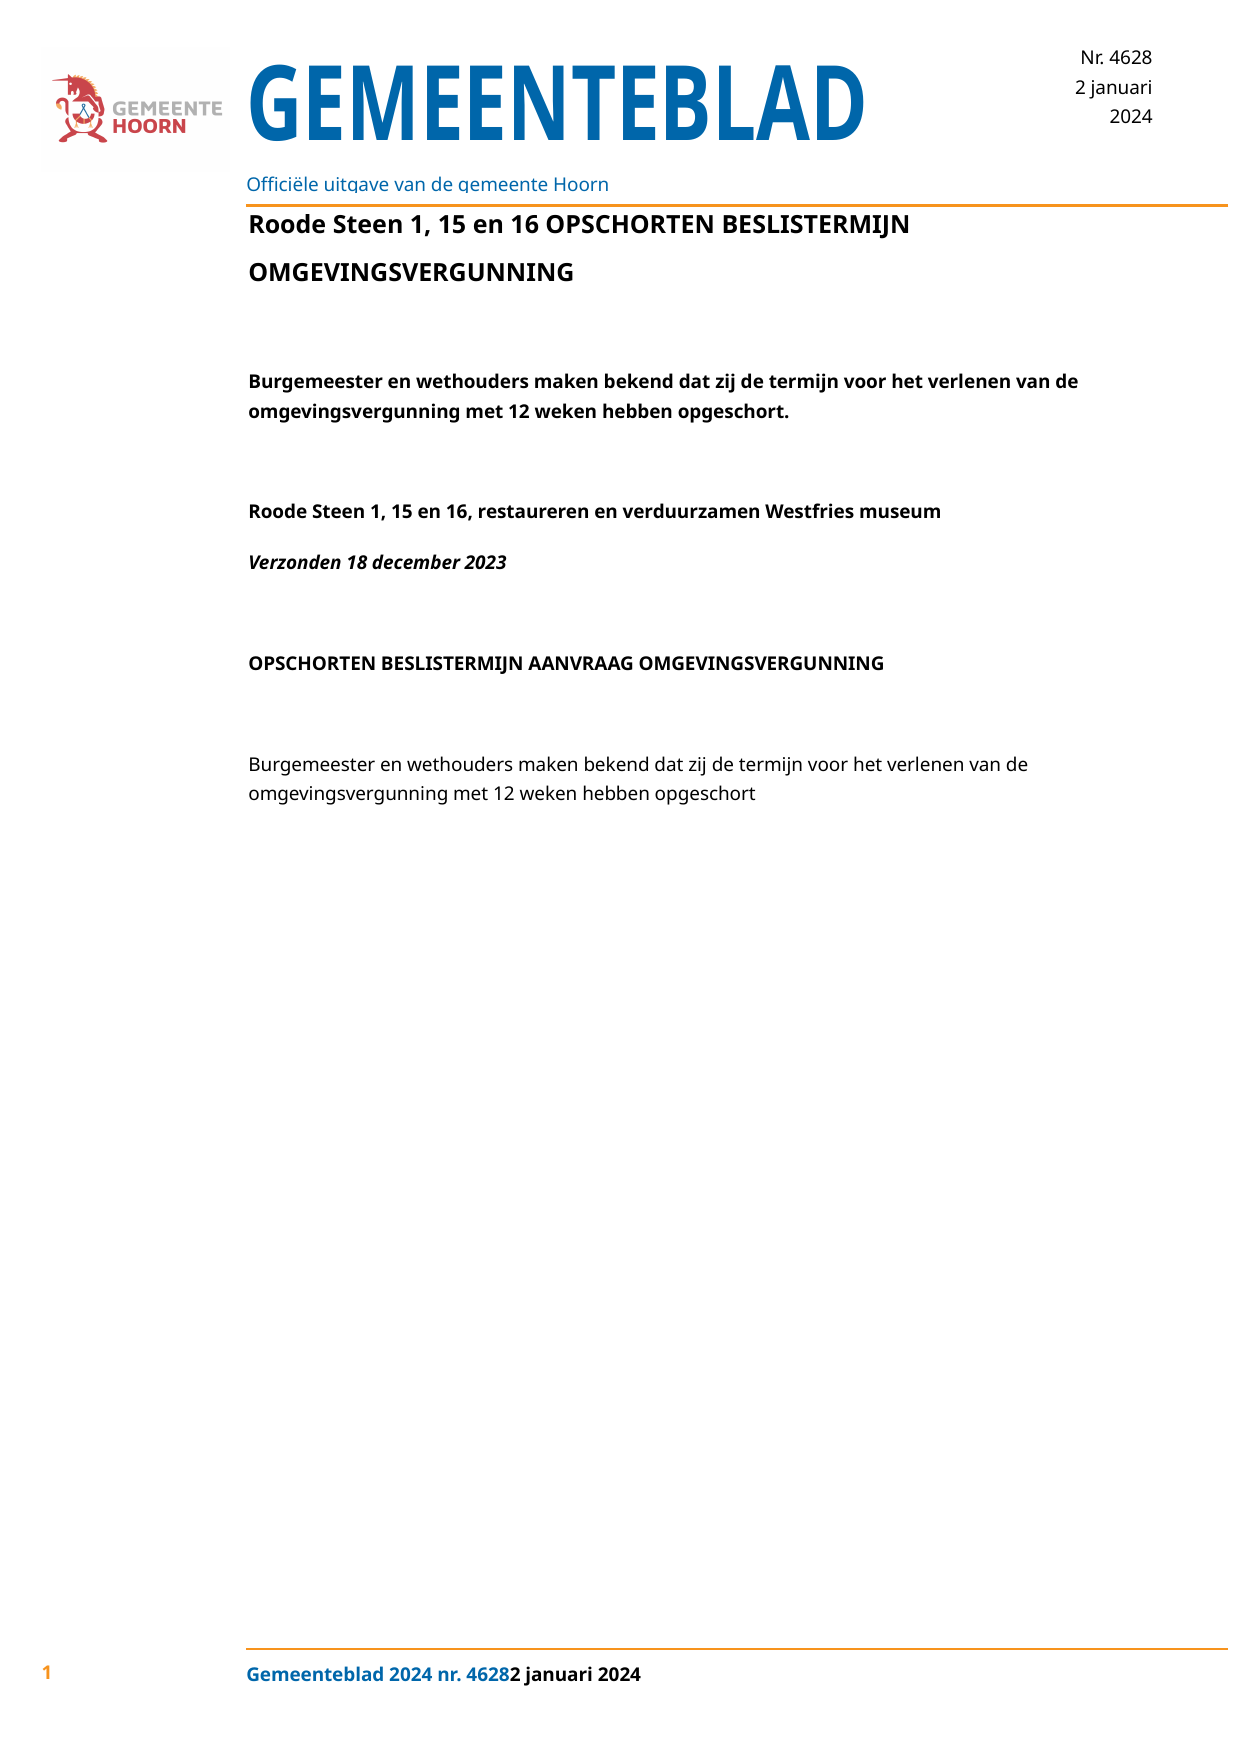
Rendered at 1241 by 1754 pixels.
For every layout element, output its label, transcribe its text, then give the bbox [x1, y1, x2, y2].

text OPSCHORTEN BESLISTERMIJN AANVRAAG OMGEVINGSVERGUNNING [248, 650, 1152, 676]
picture [41, 47, 231, 172]
text Roode Steen 1, 15 en 16 OPSCHORTEN BESLISTERMIJN OMGEVINGSVERGUNNING [248, 207, 1152, 288]
text Verzonden 18 december 2023 [248, 549, 1152, 575]
text Roode Steen 1, 15 en 16, restaureren en verduurzamen Westfries museum [248, 499, 1152, 524]
text Burgemeester en wethouders maken bekend dat zij de termijn voor het verlenen van de omgevingsvergunning met 12 weken hebben opgeschort. [248, 368, 1152, 424]
text Burgemeester en wethouders maken bekend dat zij de termijn voor het verlenen van de omgevingsvergunning met 12 weken hebben opgeschort [248, 751, 1152, 806]
